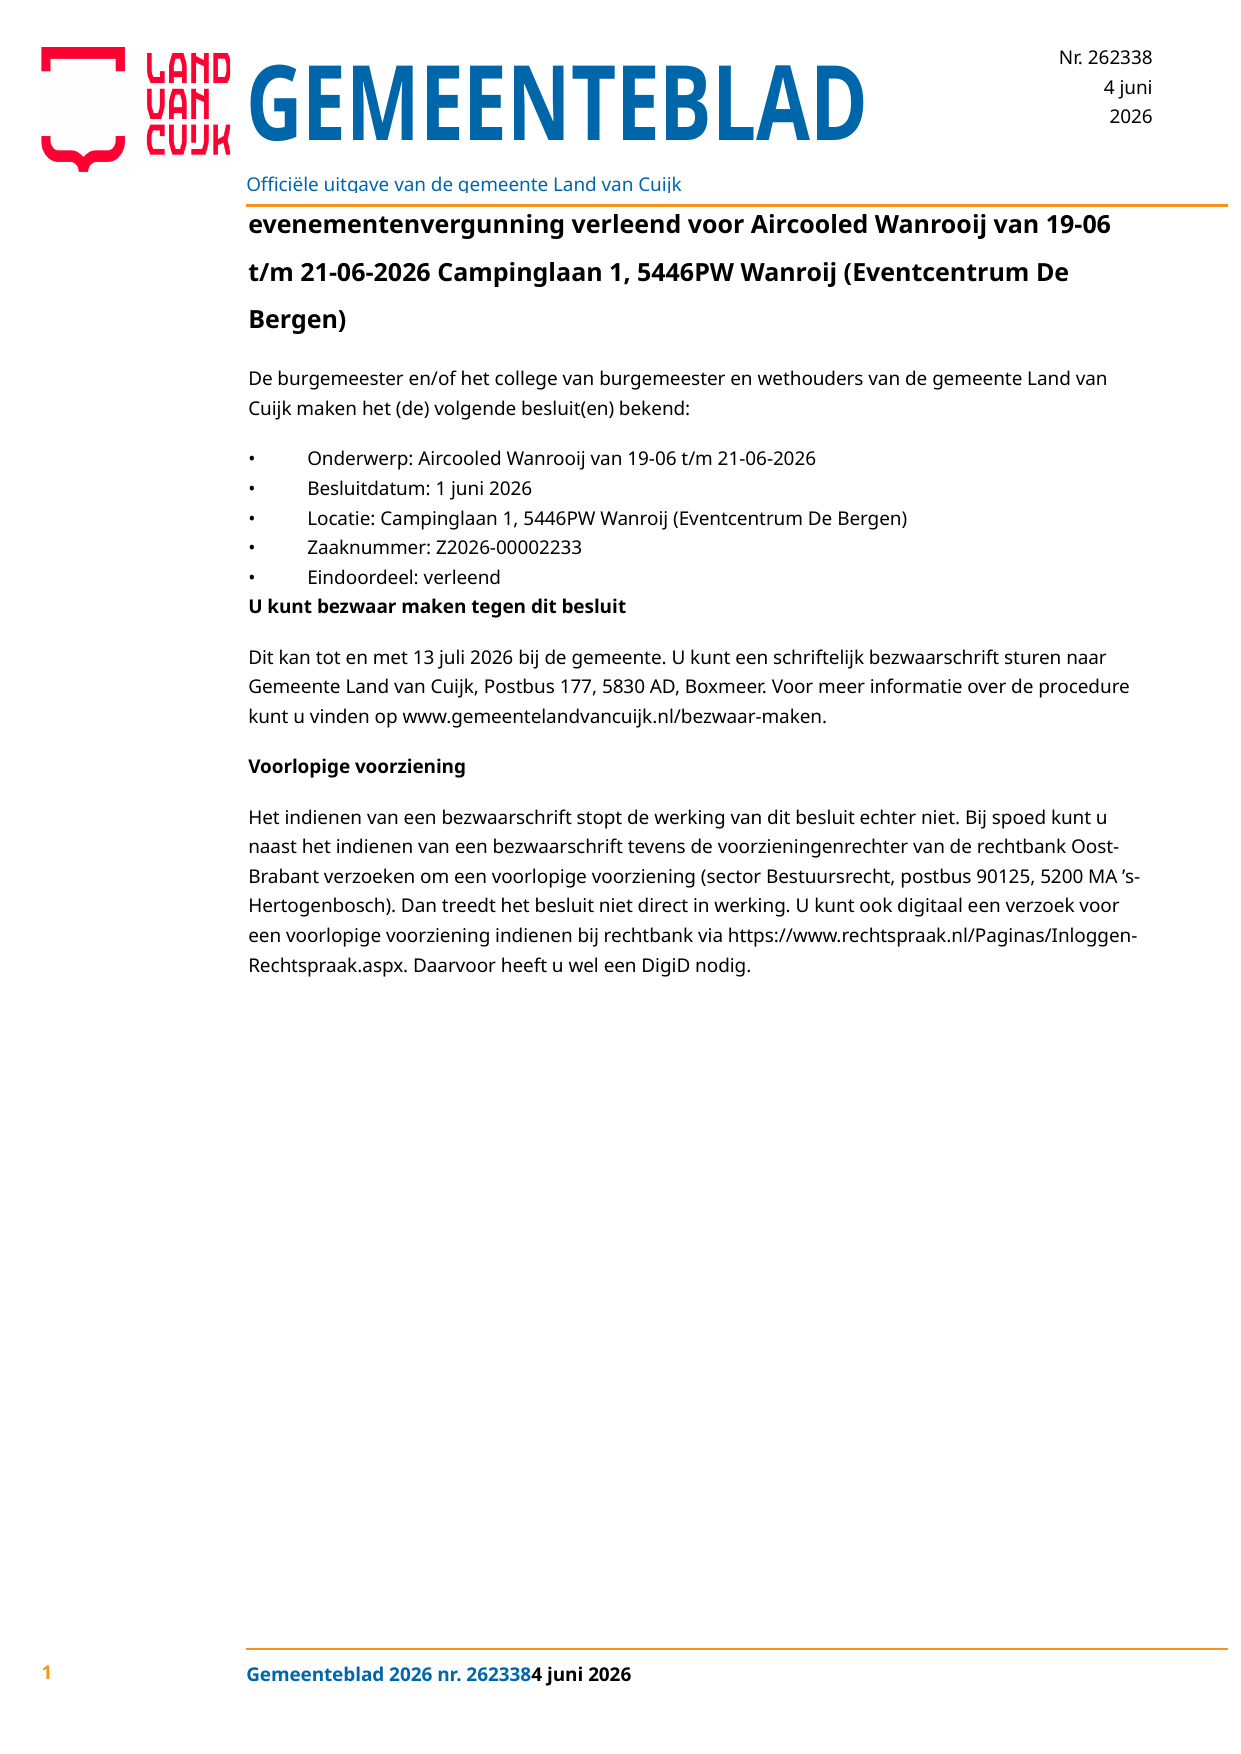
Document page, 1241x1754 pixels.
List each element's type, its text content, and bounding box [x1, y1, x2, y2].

list Eindoordeel: verleend [248, 564, 1152, 589]
text Voorlopige voorziening [248, 753, 1152, 779]
picture [41, 47, 231, 172]
text evenementenvergunning verleend voor Aircooled Wanrooij van 19-06 t/m 21-06-2026 Campinglaan 1, 5446PW Wanroij (Eventcentrum De Bergen) [248, 207, 1152, 336]
list Locatie: Campinglaan 1, 5446PW Wanroij (Eventcentrum De Bergen) [248, 505, 1152, 530]
list Besluitdatum: 1 juni 2026 [248, 475, 1152, 501]
text Het indienen van een bezwaarschrift stopt de werking van dit besluit echter niet. Bij spoed kunt u naast het indienen van een bezwaarschrift tevens de voorzieningenrechter van de rechtbank Oost-Brabant verzoeken om een voorlopige voorziening (sector Bestuursrecht, postbus 90125, 5200 MA ’s-Hertogenbosch). Dan treedt het besluit niet direct in werking. U kunt ook digitaal een verzoek voor een voorlopige voorziening indienen bij rechtbank via https://www.rechtspraak.nl/Paginas/Inloggen-Rechtspraak.aspx. Daarvoor heeft u wel een DigiD nodig. [248, 804, 1152, 977]
list Zaaknummer: Z2026-00002233 [248, 534, 1152, 560]
list Onderwerp: Aircooled Wanrooij van 19-06 t/m 21-06-2026 [248, 446, 1152, 471]
text De burgemeester en/of het college van burgemeester en wethouders van de gemeente Land van Cuijk maken het (de) volgende besluit(en) bekend: [248, 366, 1152, 421]
text U kunt bezwaar maken tegen dit besluit [248, 593, 1152, 619]
text Dit kan tot en met 13 juli 2026 bij de gemeente. U kunt een schriftelijk bezwaarschrift sturen naar Gemeente Land van Cuijk, Postbus 177, 5830 AD, Boxmeer. Voor meer informatie over de procedure kunt u vinden op www.gemeentelandvancuijk.nl/bezwaar-maken. [248, 644, 1152, 729]
